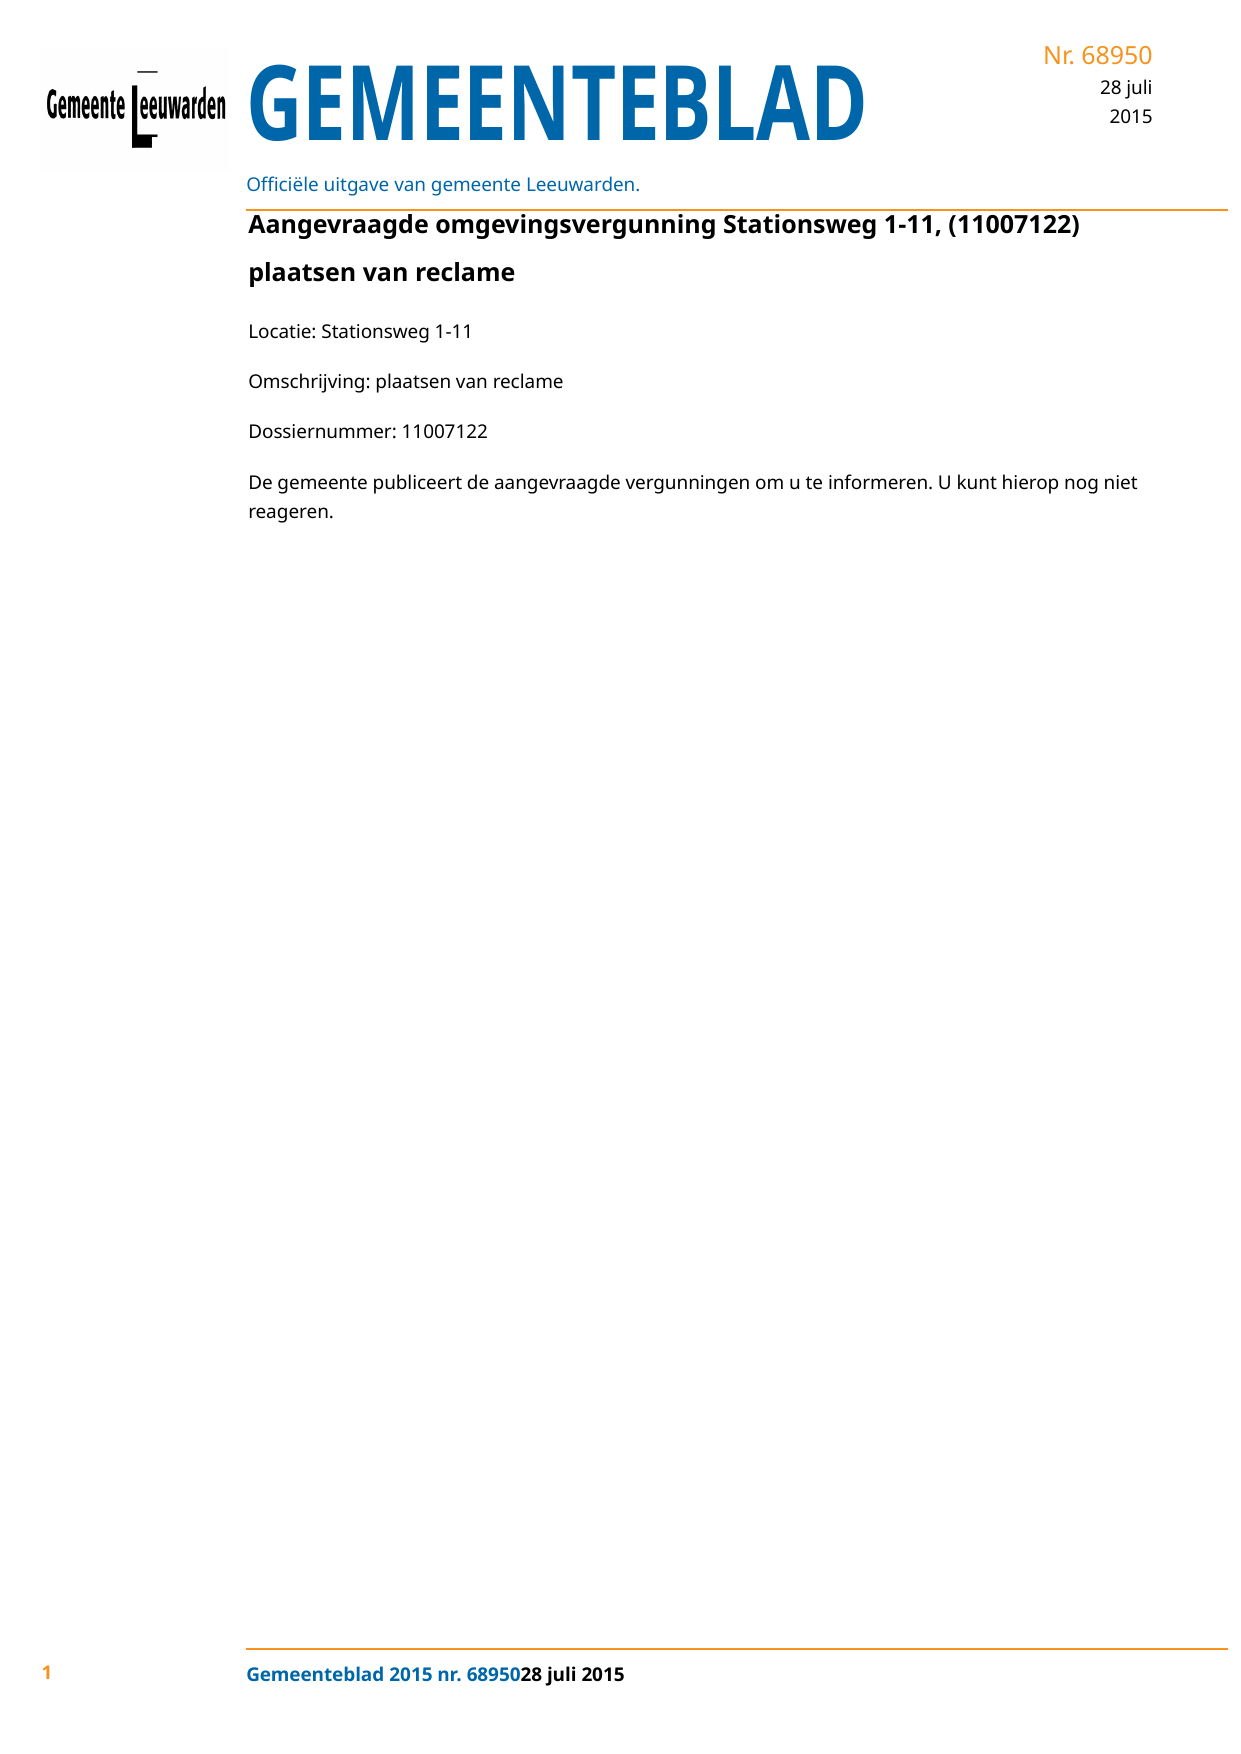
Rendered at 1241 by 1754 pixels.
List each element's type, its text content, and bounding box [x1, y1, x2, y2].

text Dossiernummer: 11007122 [248, 419, 1152, 444]
text Omschrijving: plaatsen van reclame [248, 368, 1152, 394]
text De gemeente publiceert de aangevraagde vergunningen om u te informeren. U kunt hierop nog niet reageren. [248, 469, 1152, 524]
picture [41, 47, 231, 172]
text Locatie: Stationsweg 1-11 [248, 318, 1152, 344]
text Aangevraagde omgevingsvergunning Stationsweg 1-11, (11007122) plaatsen van reclame [248, 211, 1152, 288]
